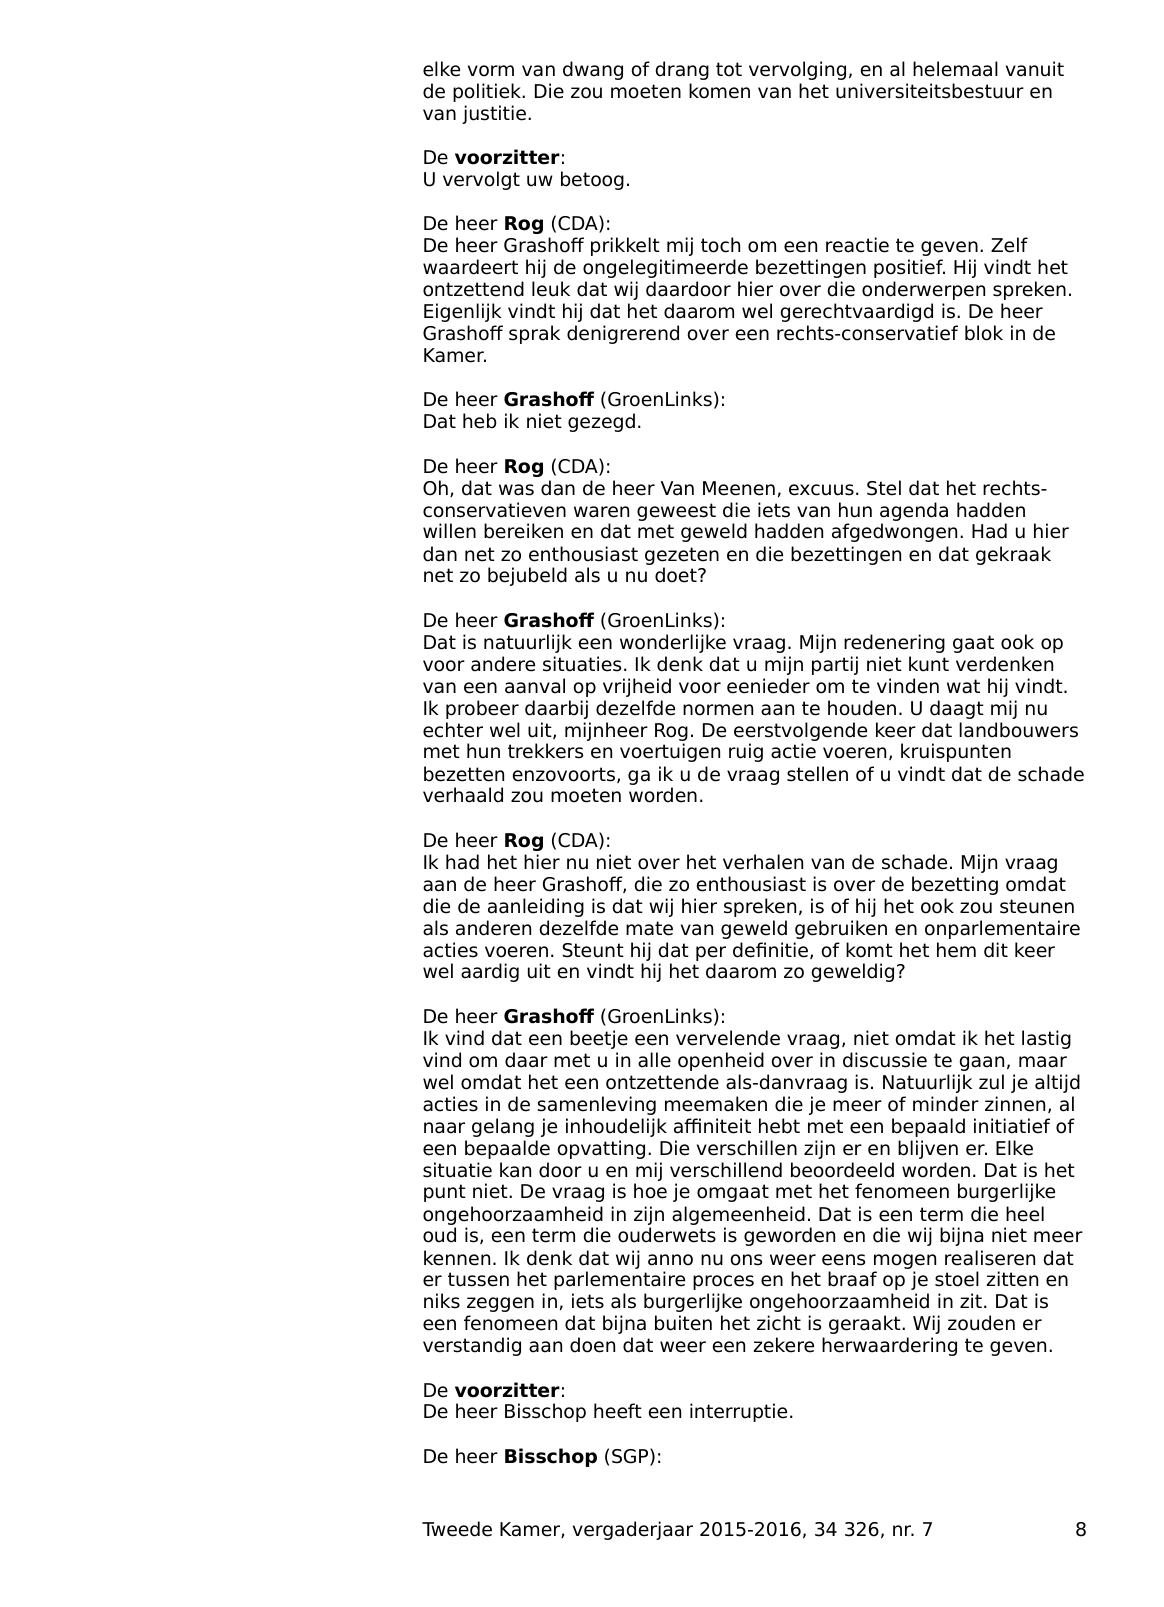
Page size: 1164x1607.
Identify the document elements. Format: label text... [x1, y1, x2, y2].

text De voorzitter: [422, 1379, 1087, 1401]
text De heer Bisschop (SGP): [422, 1446, 1087, 1468]
text Oh, dat was dan de heer Van Meenen, excuus. Stel dat het rechts-conservatieven waren geweest die iets van hun agenda hadden willen bereiken en dat met geweld hadden afgedwongen. Had u hier dan net zo enthousiast gezeten en die bezettingen en dat gekraak net zo bejubeld als u nu doet? [422, 477, 1087, 587]
text elke vorm van dwang of drang tot vervolging, en al helemaal vanuit de politiek. Die zou moeten komen van het universiteitsbestuur en van justitie. [422, 59, 1087, 125]
text Dat is natuurlijk een wonderlijke vraag. Mijn redenering gaat ook op voor andere situaties. Ik denk dat u mijn partij niet kunt verdenken van een aanval op vrijheid voor eenieder om te vinden wat hij vindt. Ik probeer daarbij dezelfde normen aan te houden. U daagt mij nu echter wel uit, mijnheer Rog. De eerstvolgende keer dat landbouwers met hun trekkers en voertuigen ruig actie voeren, kruispunten bezetten enzovoorts, ga ik u de vraag stellen of u vindt dat de schade verhaald zou moeten worden. [422, 632, 1087, 807]
text De heer Rog (CDA): [422, 829, 1087, 852]
text Dat heb ik niet gezegd. [422, 411, 1087, 433]
text De heer Grashoff (GroenLinks): [422, 609, 1087, 632]
text De heer Bisschop heeft een interruptie. [422, 1401, 1087, 1423]
text De heer Rog (CDA): [422, 456, 1087, 477]
text Ik had het hier nu niet over het verhalen van de schade. Mijn vraag aan de heer Grashoff, die zo enthousiast is over de bezetting omdat die de aanleiding is dat wij hier spreken, is of hij het ook zou steunen als anderen dezelfde mate van geweld gebruiken en onparlementaire acties voeren. Steunt hij dat per definitie, of komt het hem dit keer wel aardig uit en vindt hij het daarom zo geweldig? [422, 852, 1087, 983]
text Ik vind dat een beetje een vervelende vraag, niet omdat ik het lastig vind om daar met u in alle openheid over in discussie te gaan, maar wel omdat het een ontzettende als-danvraag is. Natuurlijk zul je altijd acties in de samenleving meemaken die je meer of minder zinnen, al naar gelang je inhoudelijk affiniteit hebt met een bepaald initiatief of een bepaalde opvatting. Die verschillen zijn er en blijven er. Elke situatie kan door u en mij verschillend beoordeeld worden. Dat is het punt niet. De vraag is hoe je omgaat met het fenomeen burgerlijke ongehoorzaamheid in zijn algemeenheid. Dat is een term die heel oud is, een term die ouderwets is geworden en die wij bijna niet meer kennen. Ik denk dat wij anno nu ons weer eens mogen realiseren dat er tussen het parlementaire proces en het braaf op je stoel zitten en niks zeggen in, iets als burgerlijke ongehoorzaamheid in zit. Dat is een fenomeen dat bijna buiten het zicht is geraakt. Wij zouden er verstandig aan doen dat weer een zekere herwaardering te geven. [422, 1028, 1087, 1357]
text De heer Grashoff (GroenLinks): [422, 1006, 1087, 1028]
text De voorzitter: [422, 147, 1087, 169]
text De heer Grashoff prikkelt mij toch om een reactie te geven. Zelf waardeert hij de ongelegitimeerde bezettingen positief. Hij vindt het ontzettend leuk dat wij daardoor hier over die onderwerpen spreken. Eigenlijk vindt hij dat het daarom wel gerechtvaardigd is. De heer Grashoff sprak denigrerend over een rechts-conservatief blok in de Kamer. [422, 235, 1087, 367]
text U vervolgt uw betoog. [422, 169, 1087, 191]
text De heer Rog (CDA): [422, 213, 1087, 235]
text De heer Grashoff (GroenLinks): [422, 389, 1087, 411]
